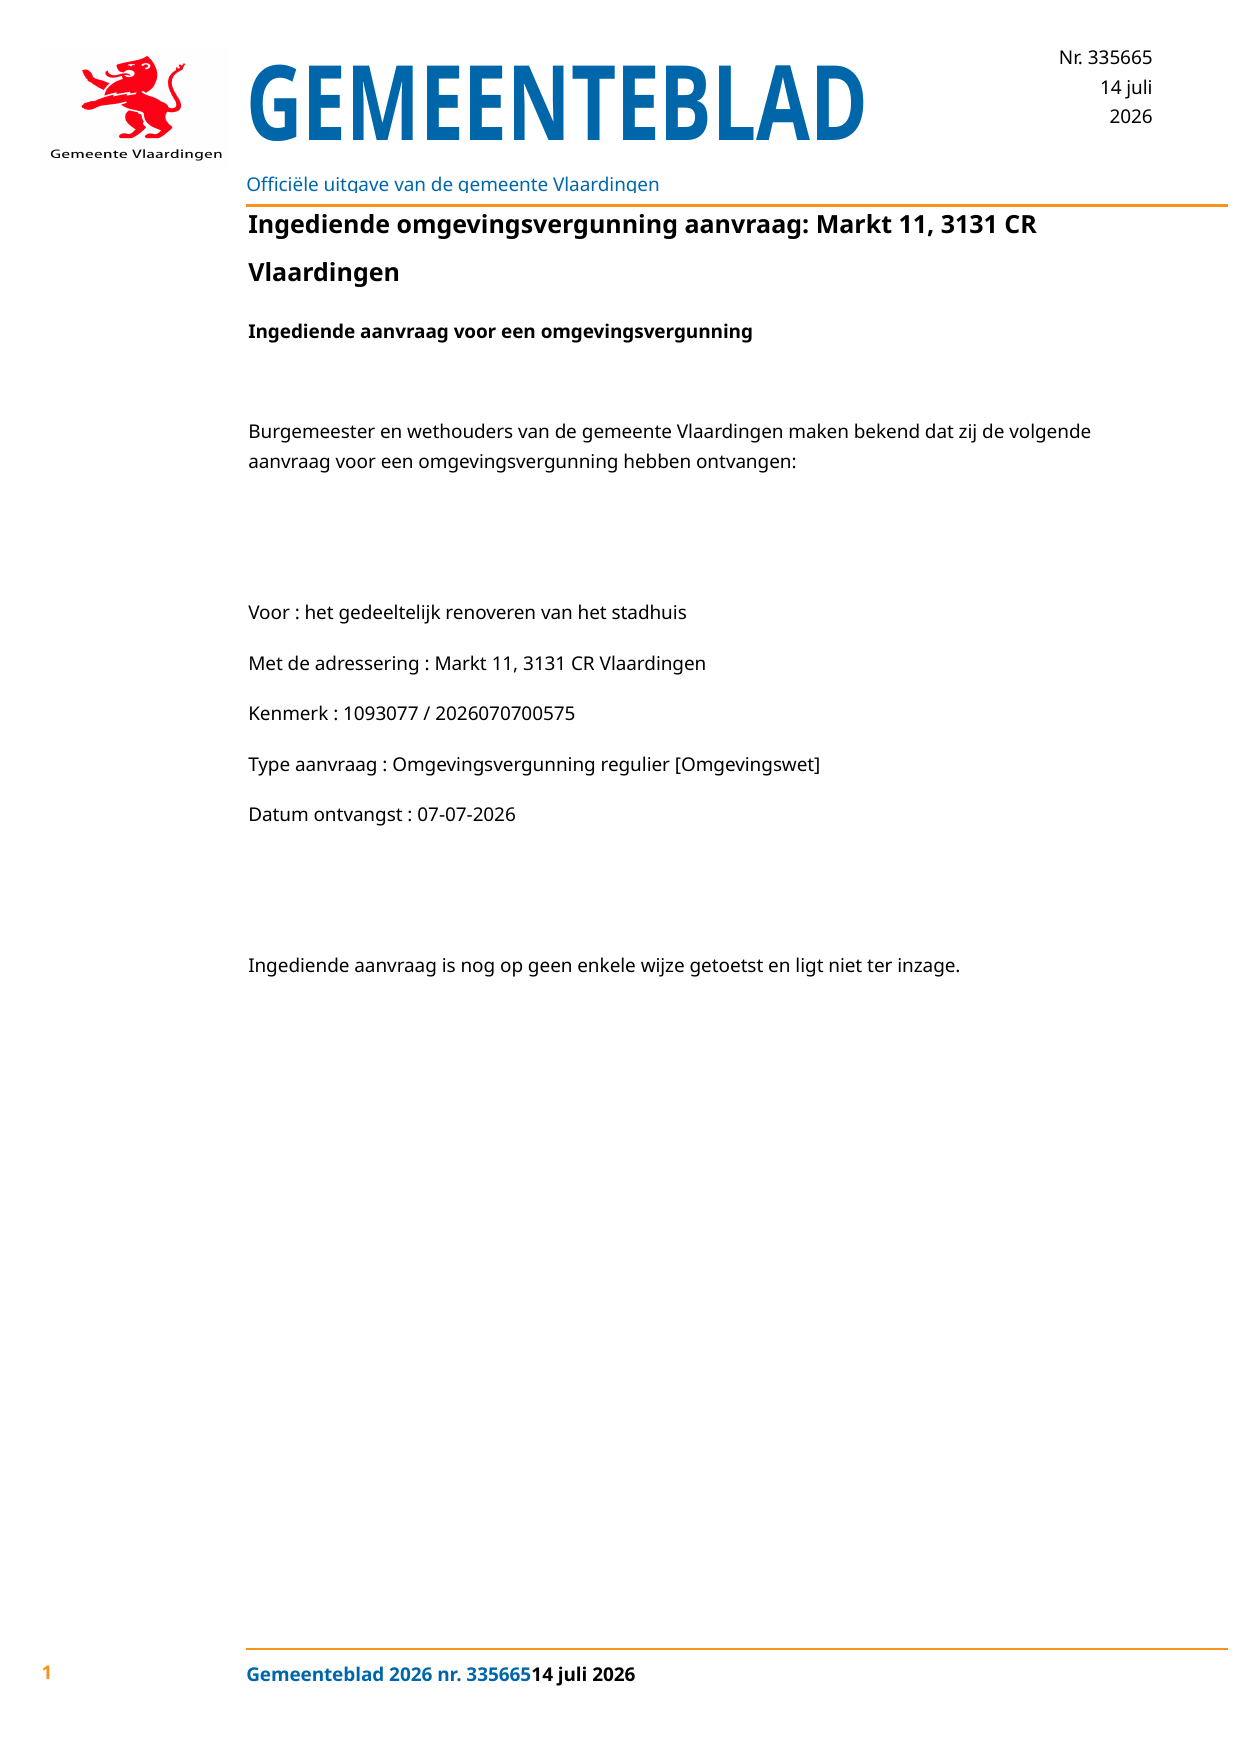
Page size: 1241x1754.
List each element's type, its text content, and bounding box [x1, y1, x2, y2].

text Met de adressering : Markt 11, 3131 CR Vlaardingen [248, 650, 1152, 676]
text Ingediende omgevingsvergunning aanvraag: Markt 11, 3131 CR Vlaardingen [248, 207, 1152, 288]
text Ingediende aanvraag voor een omgevingsvergunning [248, 318, 1152, 344]
text Kenmerk : 1093077 / 2026070700575 [248, 700, 1152, 726]
text Datum ontvangst : 07-07-2026 [248, 801, 1152, 827]
text Burgemeester en wethouders van de gemeente Vlaardingen maken bekend dat zij de volgende aanvraag voor een omgevingsvergunning hebben ontvangen: [248, 419, 1152, 474]
picture [41, 47, 231, 172]
text Ingediende aanvraag is nog op geen enkele wijze getoetst en ligt niet ter inzage. [248, 952, 1152, 978]
text Voor : het gedeeltelijk renoveren van het stadhuis [248, 599, 1152, 625]
text Type aanvraag : Omgevingsvergunning regulier [Omgevingswet] [248, 751, 1152, 777]
